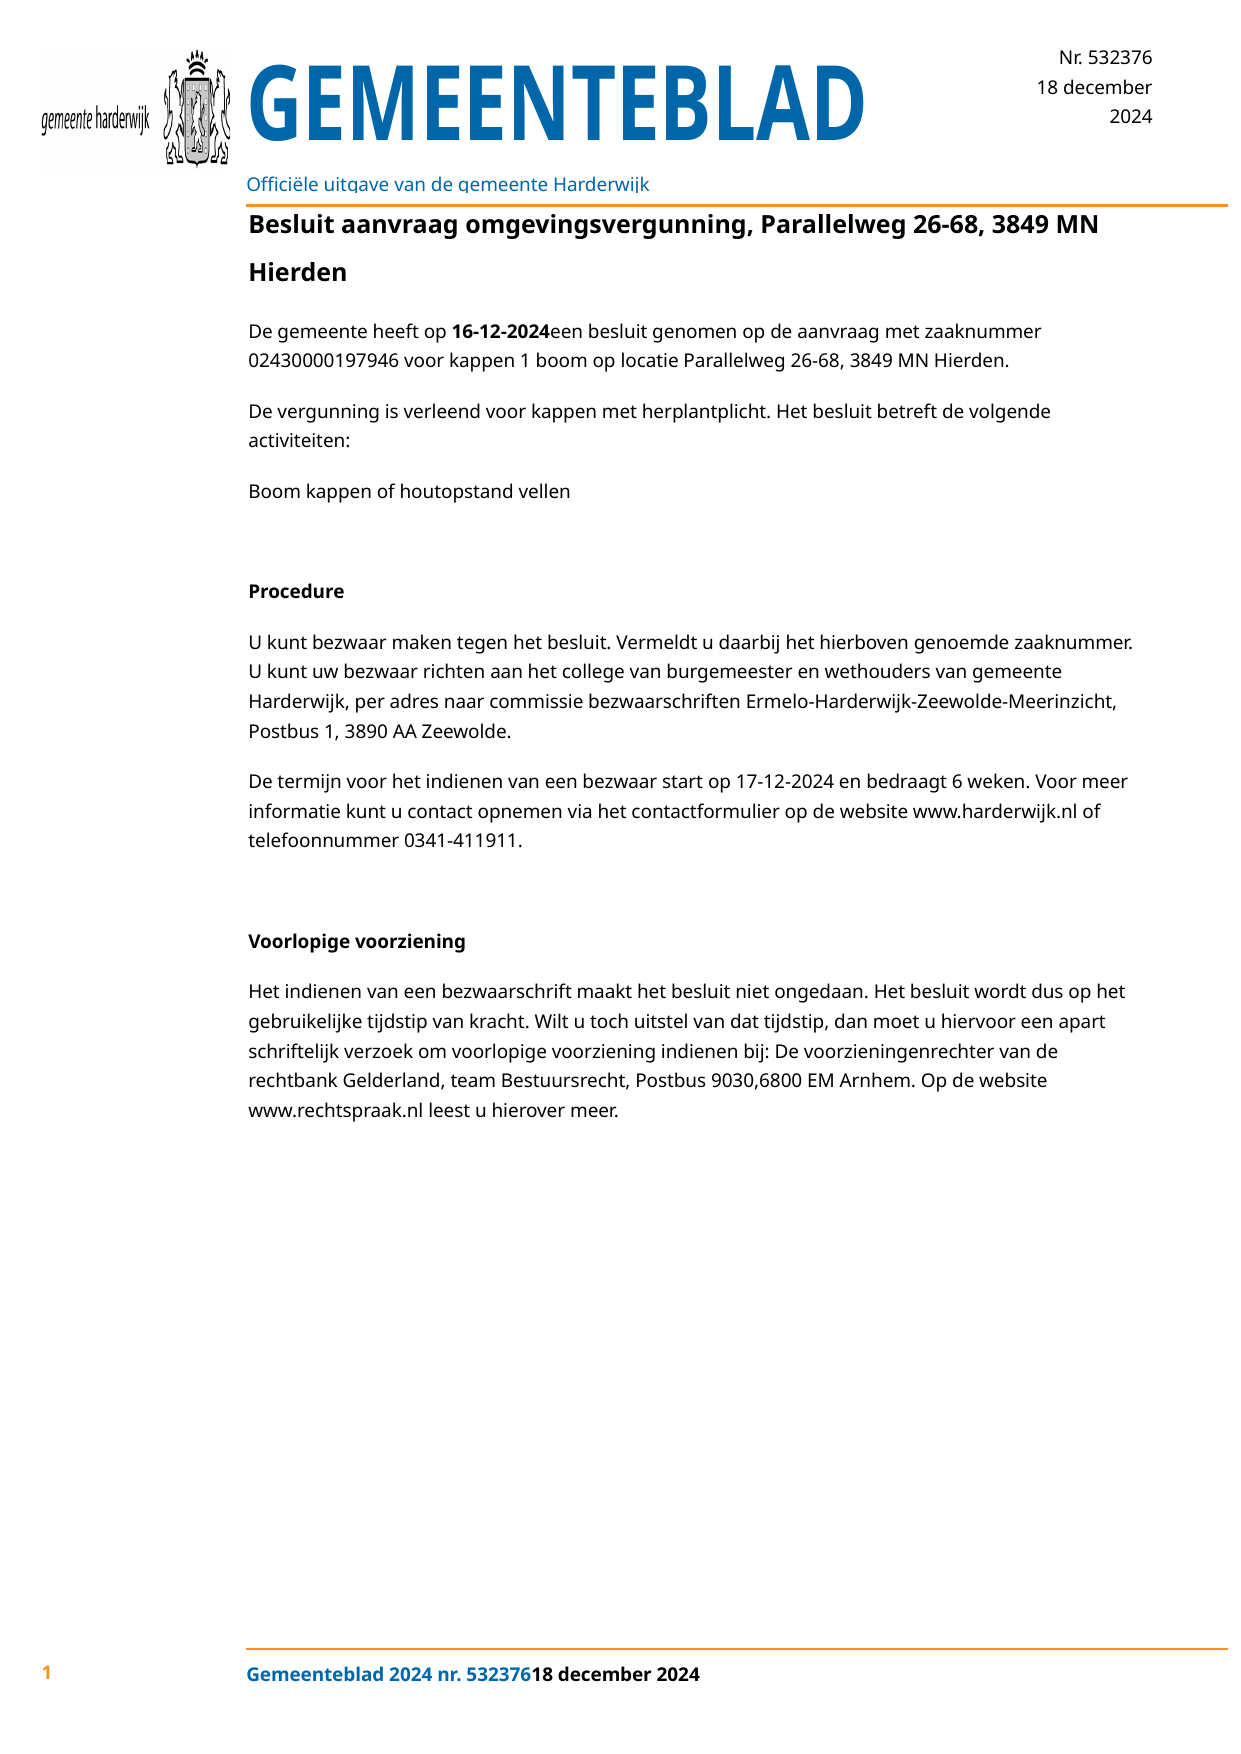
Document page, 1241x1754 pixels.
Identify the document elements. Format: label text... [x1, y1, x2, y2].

text Boom kappen of houtopstand vellen [248, 478, 1152, 504]
text Procedure [248, 579, 1152, 604]
text U kunt bezwaar maken tegen het besluit. Vermeldt u daarbij het hierboven genoemde zaaknummer. U kunt uw bezwaar richten aan het college van burgemeester en wethouders van gemeente Harderwijk, per adres naar commissie bezwaarschriften Ermelo-Harderwijk-Zeewolde-Meerinzicht, Postbus 1, 3890 AA Zeewolde. [248, 629, 1152, 744]
text De termijn voor het indienen van een bezwaar start op 17-12-2024 en bedraagt 6 weken. Voor meer informatie kunt u contact opnemen via het contactformulier op de website www.harderwijk.nl of telefoonnummer 0341-411911. [248, 768, 1152, 853]
text Besluit aanvraag omgevingsvergunning, Parallelweg 26-68, 3849 MN Hierden [248, 207, 1152, 288]
text De vergunning is verleend voor kappen met herplantplicht. Het besluit betreft de volgende activiteiten: [248, 398, 1152, 453]
picture [41, 47, 231, 172]
text Voorlopige voorziening [248, 928, 1152, 954]
text De gemeente heeft op 16-12-2024een besluit genomen op de aanvraag met zaaknummer 02430000197946 voor kappen 1 boom op locatie Parallelweg 26-68, 3849 MN Hierden. [248, 318, 1152, 373]
text Het indienen van een bezwaarschrift maakt het besluit niet ongedaan. Het besluit wordt dus op het gebruikelijke tijdstip van kracht. Wilt u toch uitstel van dat tijdstip, dan moet u hiervoor een apart schriftelijk verzoek om voorlopige voorziening indienen bij: De voorzieningenrechter van de rechtbank Gelderland, team Bestuursrecht, Postbus 9030,6800 EM Arnhem. Op de website www.rechtspraak.nl leest u hierover meer. [248, 979, 1152, 1123]
